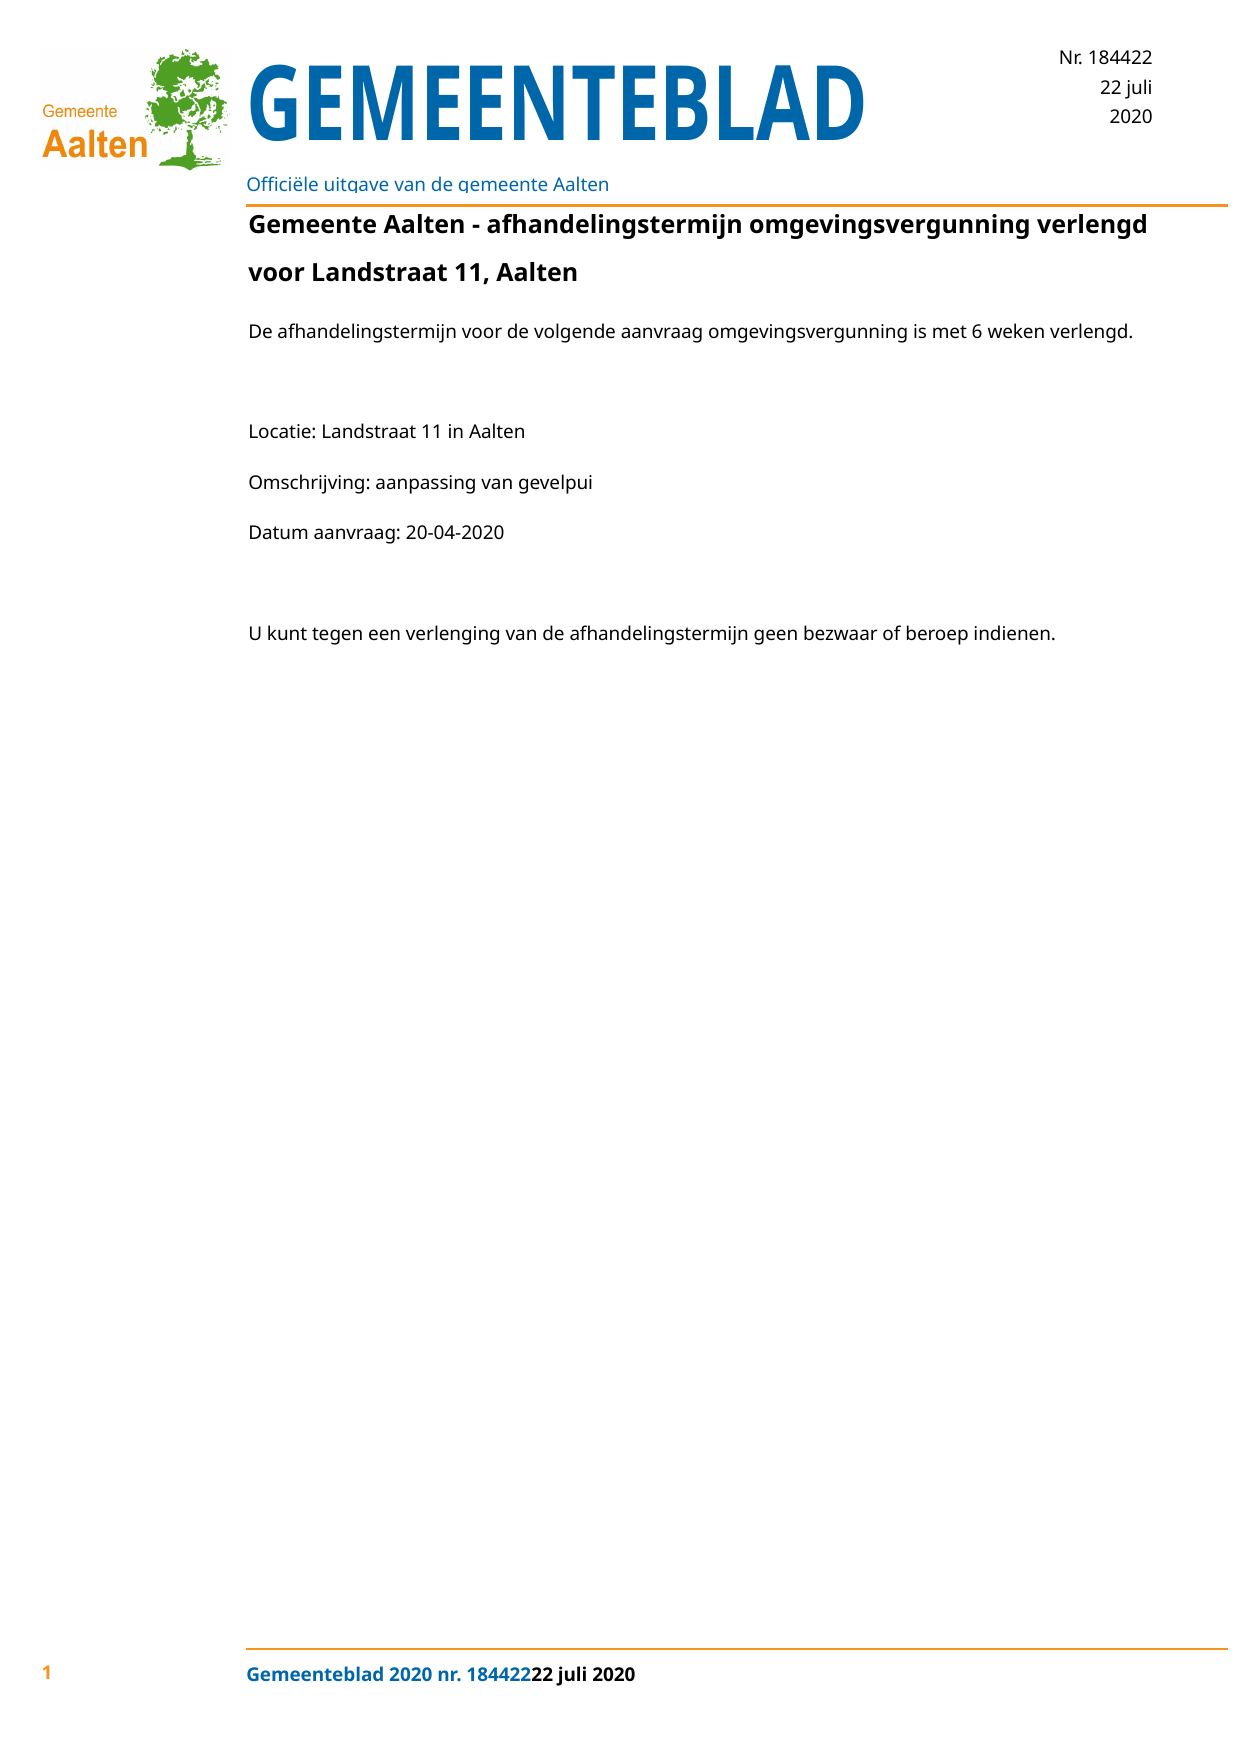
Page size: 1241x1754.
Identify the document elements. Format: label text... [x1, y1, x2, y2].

text De afhandelingstermijn voor de volgende aanvraag omgevingsvergunning is met 6 weken verlengd. [248, 318, 1152, 344]
text Gemeente Aalten - afhandelingstermijn omgevingsvergunning verlengd voor Landstraat 11, Aalten [248, 207, 1152, 288]
text Locatie: Landstraat 11 in Aalten [248, 419, 1152, 444]
text Datum aanvraag: 20-04-2020 [248, 519, 1152, 545]
text U kunt tegen een verlenging van de afhandelingstermijn geen bezwaar of beroep indienen. [248, 620, 1152, 646]
text Omschrijving: aanpassing van gevelpui [248, 469, 1152, 495]
picture [41, 47, 231, 172]
